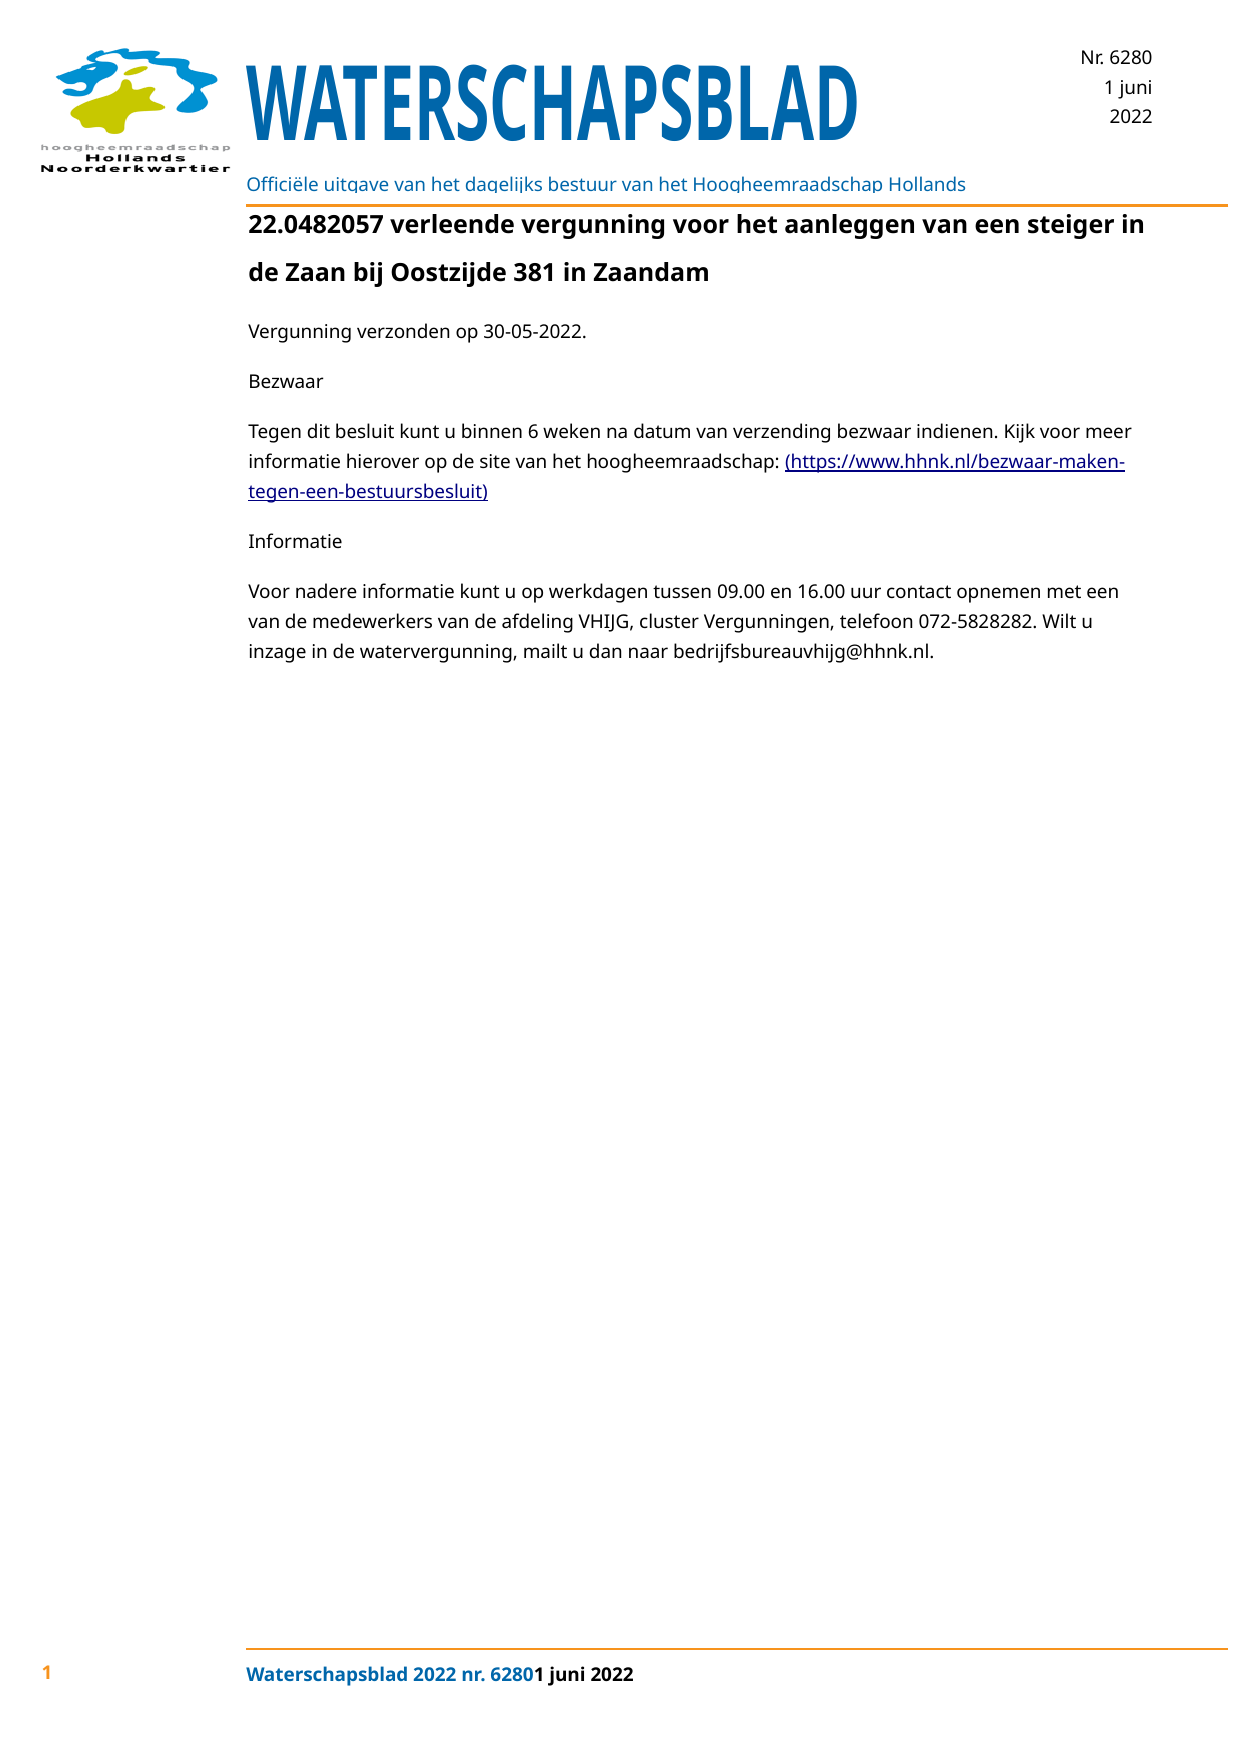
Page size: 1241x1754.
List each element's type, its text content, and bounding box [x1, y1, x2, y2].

text Vergunning verzonden op 30-05-2022. [248, 318, 1152, 344]
text Informatie [248, 528, 1152, 554]
picture [41, 47, 231, 172]
text Voor nadere informatie kunt u op werkdagen tussen 09.00 en 16.00 uur contact opnemen met een van de medewerkers van de afdeling VHIJG, cluster Vergunningen, telefoon 072-5828282. Wilt u inzage in de watervergunning, mailt u dan naar bedrijfsbureauvhijg@hhnk.nl. [248, 579, 1152, 664]
text 22.0482057 verleende vergunning voor het aanleggen van een steiger in de Zaan bij Oostzijde 381 in Zaandam [248, 207, 1152, 288]
text Tegen dit besluit kunt u binnen 6 weken na datum van verzending bezwaar indienen. Kijk voor meer informatie hierover op de site van het hoogheemraadschap: (https://www.hhnk.nl/bezwaar-maken-tegen-een-bestuursbesluit) [248, 419, 1152, 504]
text Bezwaar [248, 368, 1152, 394]
